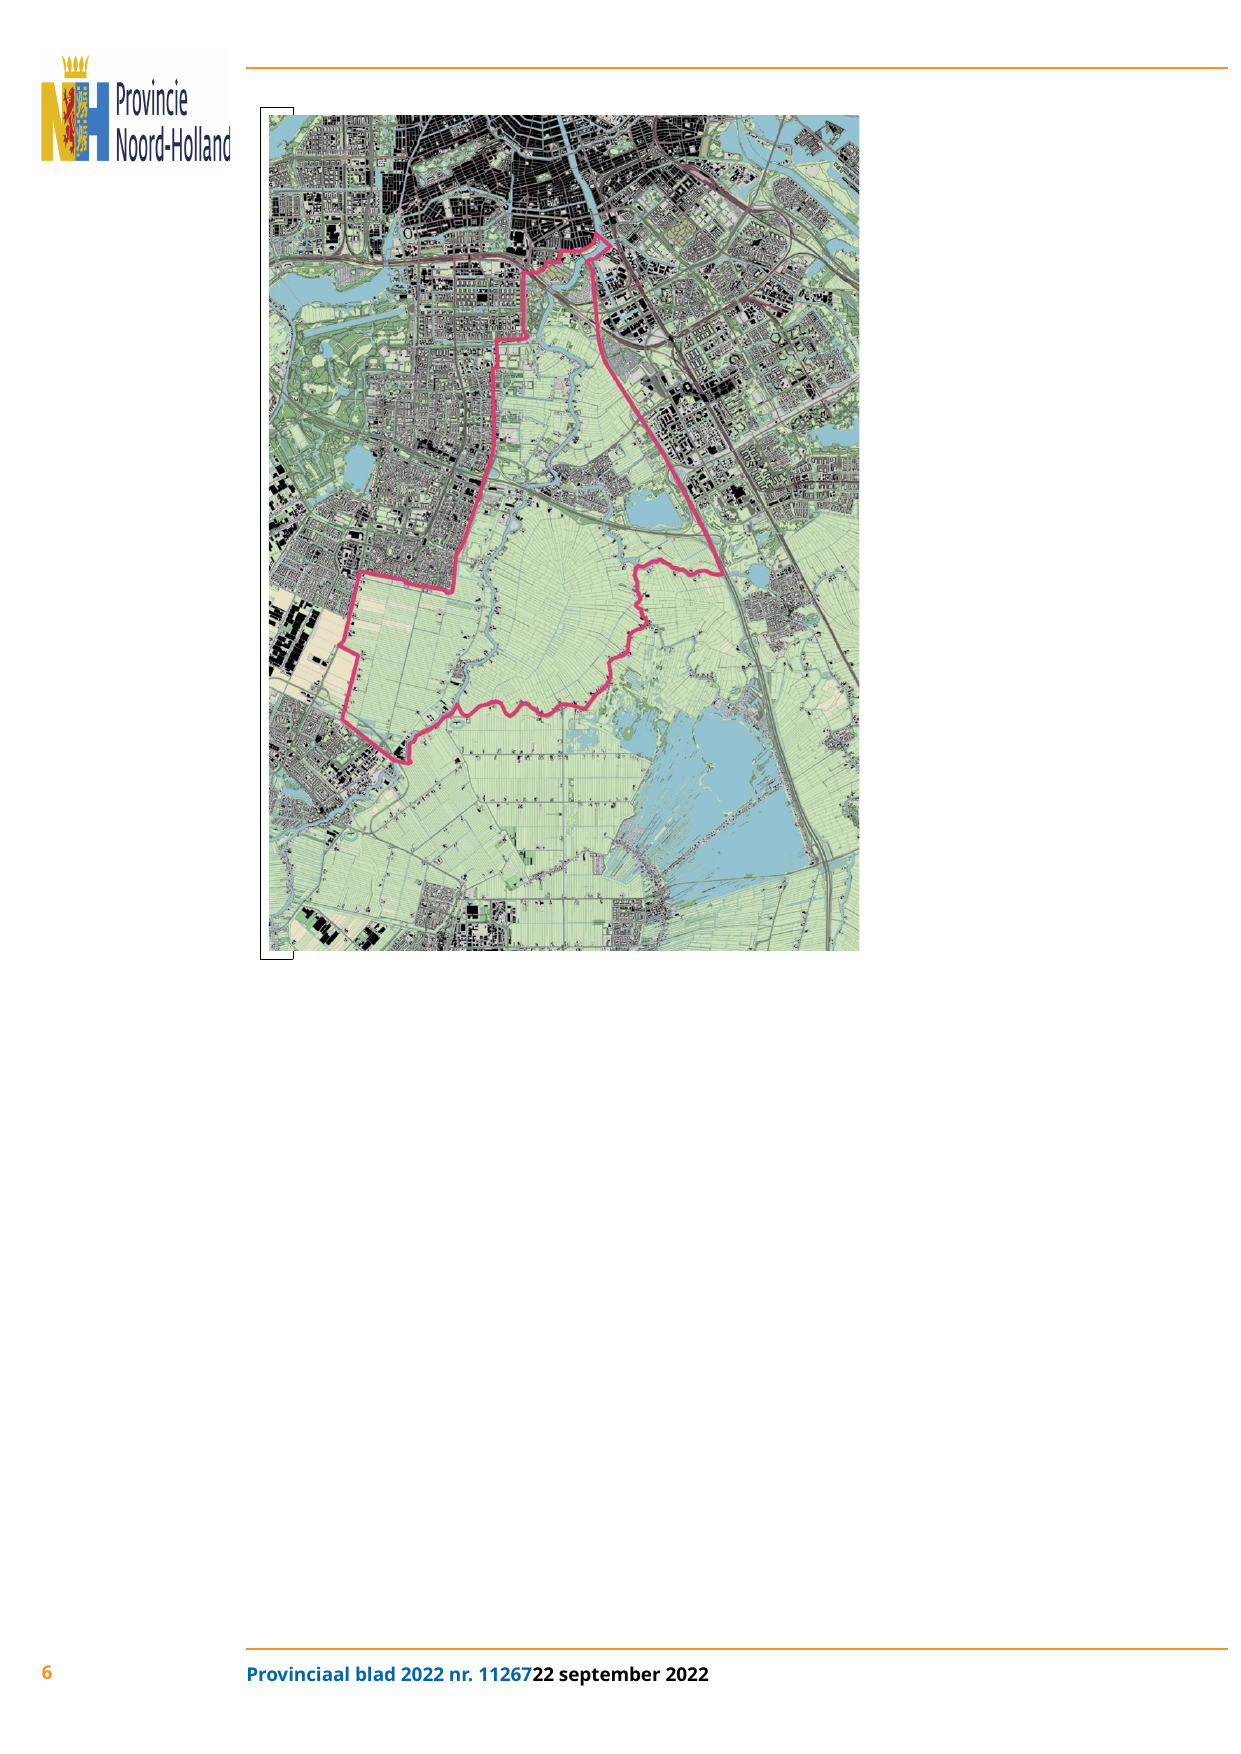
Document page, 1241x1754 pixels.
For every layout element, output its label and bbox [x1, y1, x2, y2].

picture [268, 115, 860, 951]
picture [41, 47, 231, 172]
